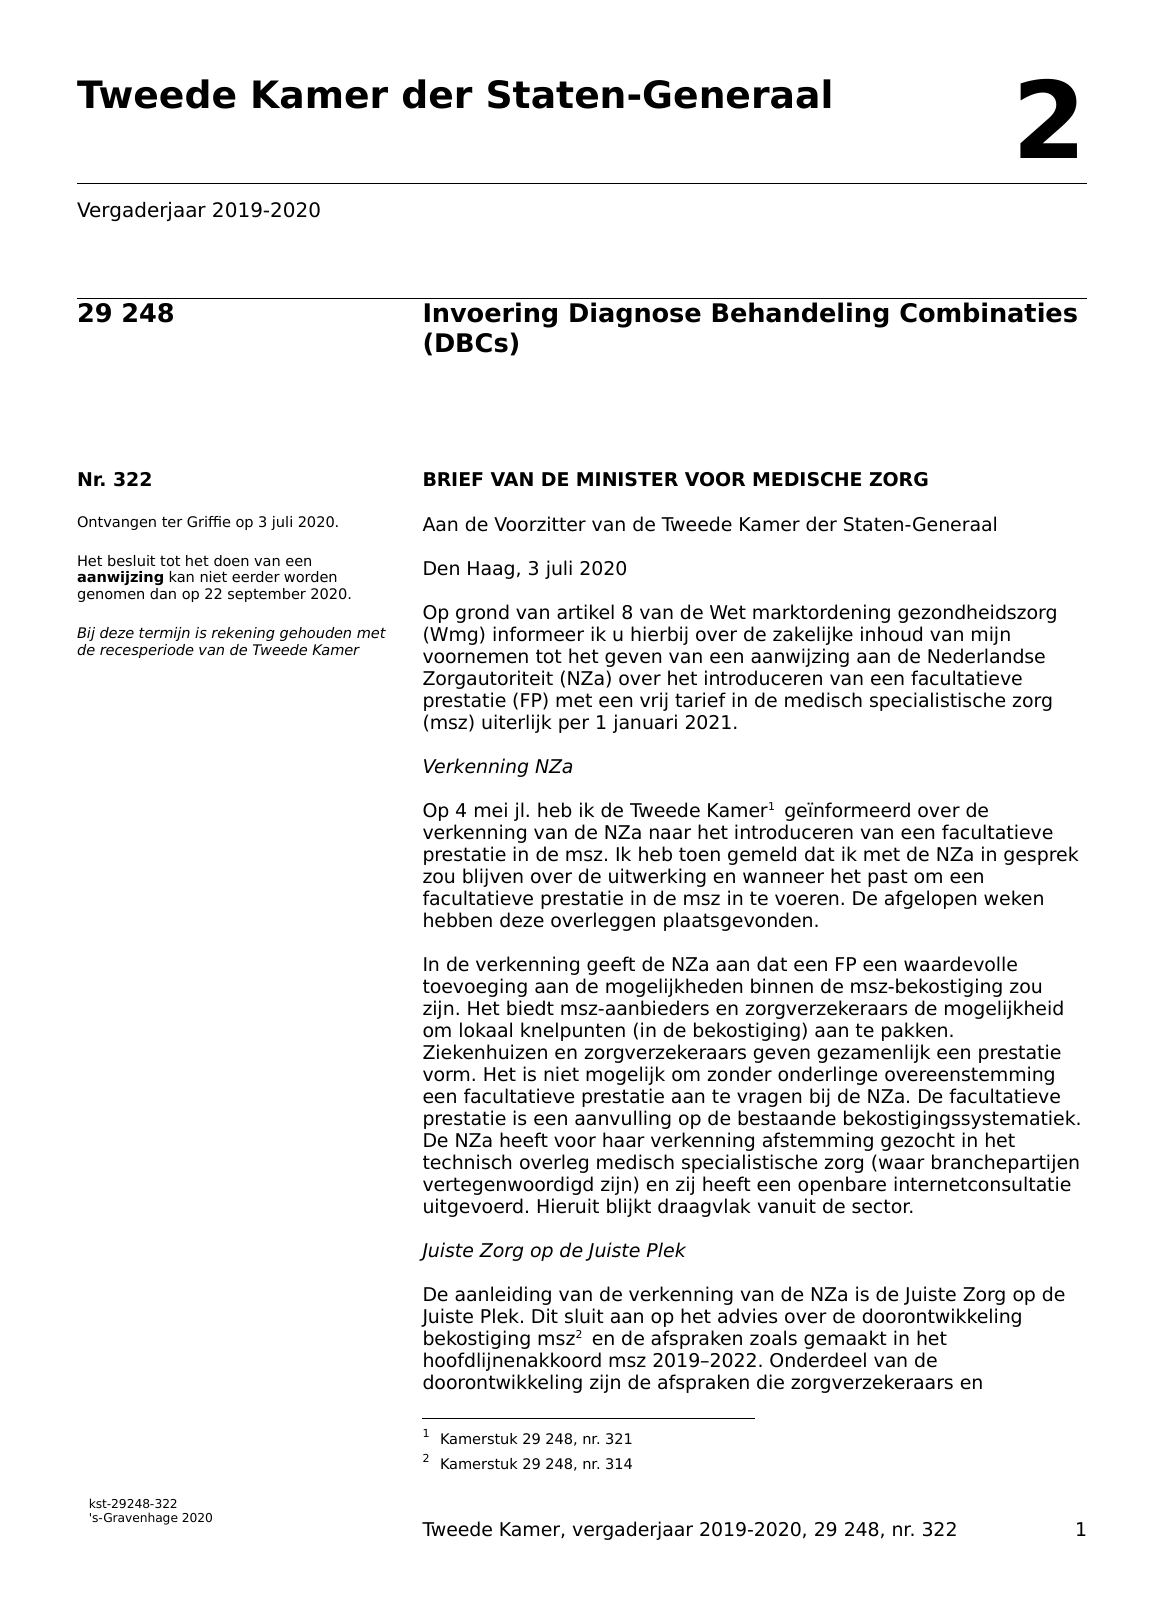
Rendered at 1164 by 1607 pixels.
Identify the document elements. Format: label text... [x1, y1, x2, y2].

text Bij deze termijn is rekening gehouden met de recesperiode van de Tweede Kamer [77, 625, 399, 659]
table_header 2 [886, 59, 1087, 183]
table_header Tweede Kamer der Staten-Generaal [77, 59, 886, 183]
text De aanleiding van de verkenning van de NZa is de Juiste Zorg op de Juiste Plek. Dit sluit aan op het advies over de doorontwikkeling bekostiging msz en de afspraken zoals gemaakt in het hoofdlijnenakkoord msz 2019–2022. Onderdeel van de doorontwikkeling zijn de afspraken die zorgverzekeraars en [422, 1284, 1087, 1394]
text Ontvangen ter Griffie op 3 juli 2020. [77, 513, 399, 530]
text Aan de Voorzitter van de Tweede Kamer der Staten-Generaal [422, 513, 1087, 536]
subtitle Verkenning NZa [422, 756, 1087, 778]
text kst-29248-322 [88, 1497, 323, 1511]
subtitle Nr. 322 BRIEF VAN DE MINISTER VOOR MEDISCHE ZORG [77, 469, 1087, 491]
text Het besluit tot het doen van een aanwijzing kan niet eerder worden genomen dan op 22 september 2020. [77, 553, 399, 603]
text Kamerstuk 29 248, nr. 314 [422, 1452, 1087, 1474]
text In de verkenning geeft de NZa aan dat een FP een waardevolle toevoeging aan de mogelijkheden binnen de msz-bekostiging zou zijn. Het biedt msz-aanbieders en zorgverzekeraars de mogelijkheid om lokaal knelpunten (in de bekostiging) aan te pakken. Ziekenhuizen en zorgverzekeraars geven gezamenlijk een prestatie vorm. Het is niet mogelijk om zonder onderlinge overeenstemming een facultatieve prestatie aan te vragen bij de NZa. De facultatieve prestatie is een aanvulling op de bestaande bekostigingssystematiek. De NZa heeft voor haar verkenning afstemming gezocht in het technisch overleg medisch specialistische zorg (waar branchepartijen vertegenwoordigd zijn) en zij heeft een openbare internetconsultatie uitgevoerd. Hieruit blijkt draagvlak vanuit de sector. [422, 954, 1087, 1218]
table_cell Vergaderjaar 2019-2020 [77, 184, 1087, 298]
text [77, 603, 399, 625]
subtitle 29 248 Invoering Diagnose Behandeling Combinaties (DBCs) [77, 299, 1087, 358]
text Den Haag, 3 juli 2020 [422, 558, 1087, 580]
subtitle Juiste Zorg op de Juiste Plek [422, 1240, 1087, 1262]
text [77, 530, 399, 553]
text Kamerstuk 29 248, nr. 321 [422, 1427, 1087, 1449]
text Op grond van artikel 8 van de Wet marktordening gezondheidszorg (Wmg) informeer ik u hierbij over de zakelijke inhoud van mijn voornemen tot het geven van een aanwijzing aan de Nederlandse Zorgautoriteit (NZa) over het introduceren van een facultatieve prestatie (FP) met een vrij tarief in de medisch specialistische zorg (msz) uiterlijk per 1 januari 2021. [422, 602, 1087, 734]
text Op 4 mei jl. heb ik de Tweede Kamer geïnformeerd over de verkenning van de NZa naar het introduceren van een facultatieve prestatie in de msz. Ik heb toen gemeld dat ik met de NZa in gesprek zou blijven over de uitwerking en wanneer het past om een facultatieve prestatie in de msz in te voeren. De afgelopen weken hebben deze overleggen plaatsgevonden. [422, 800, 1087, 932]
text 's-Gravenhage 2020 [88, 1511, 323, 1525]
